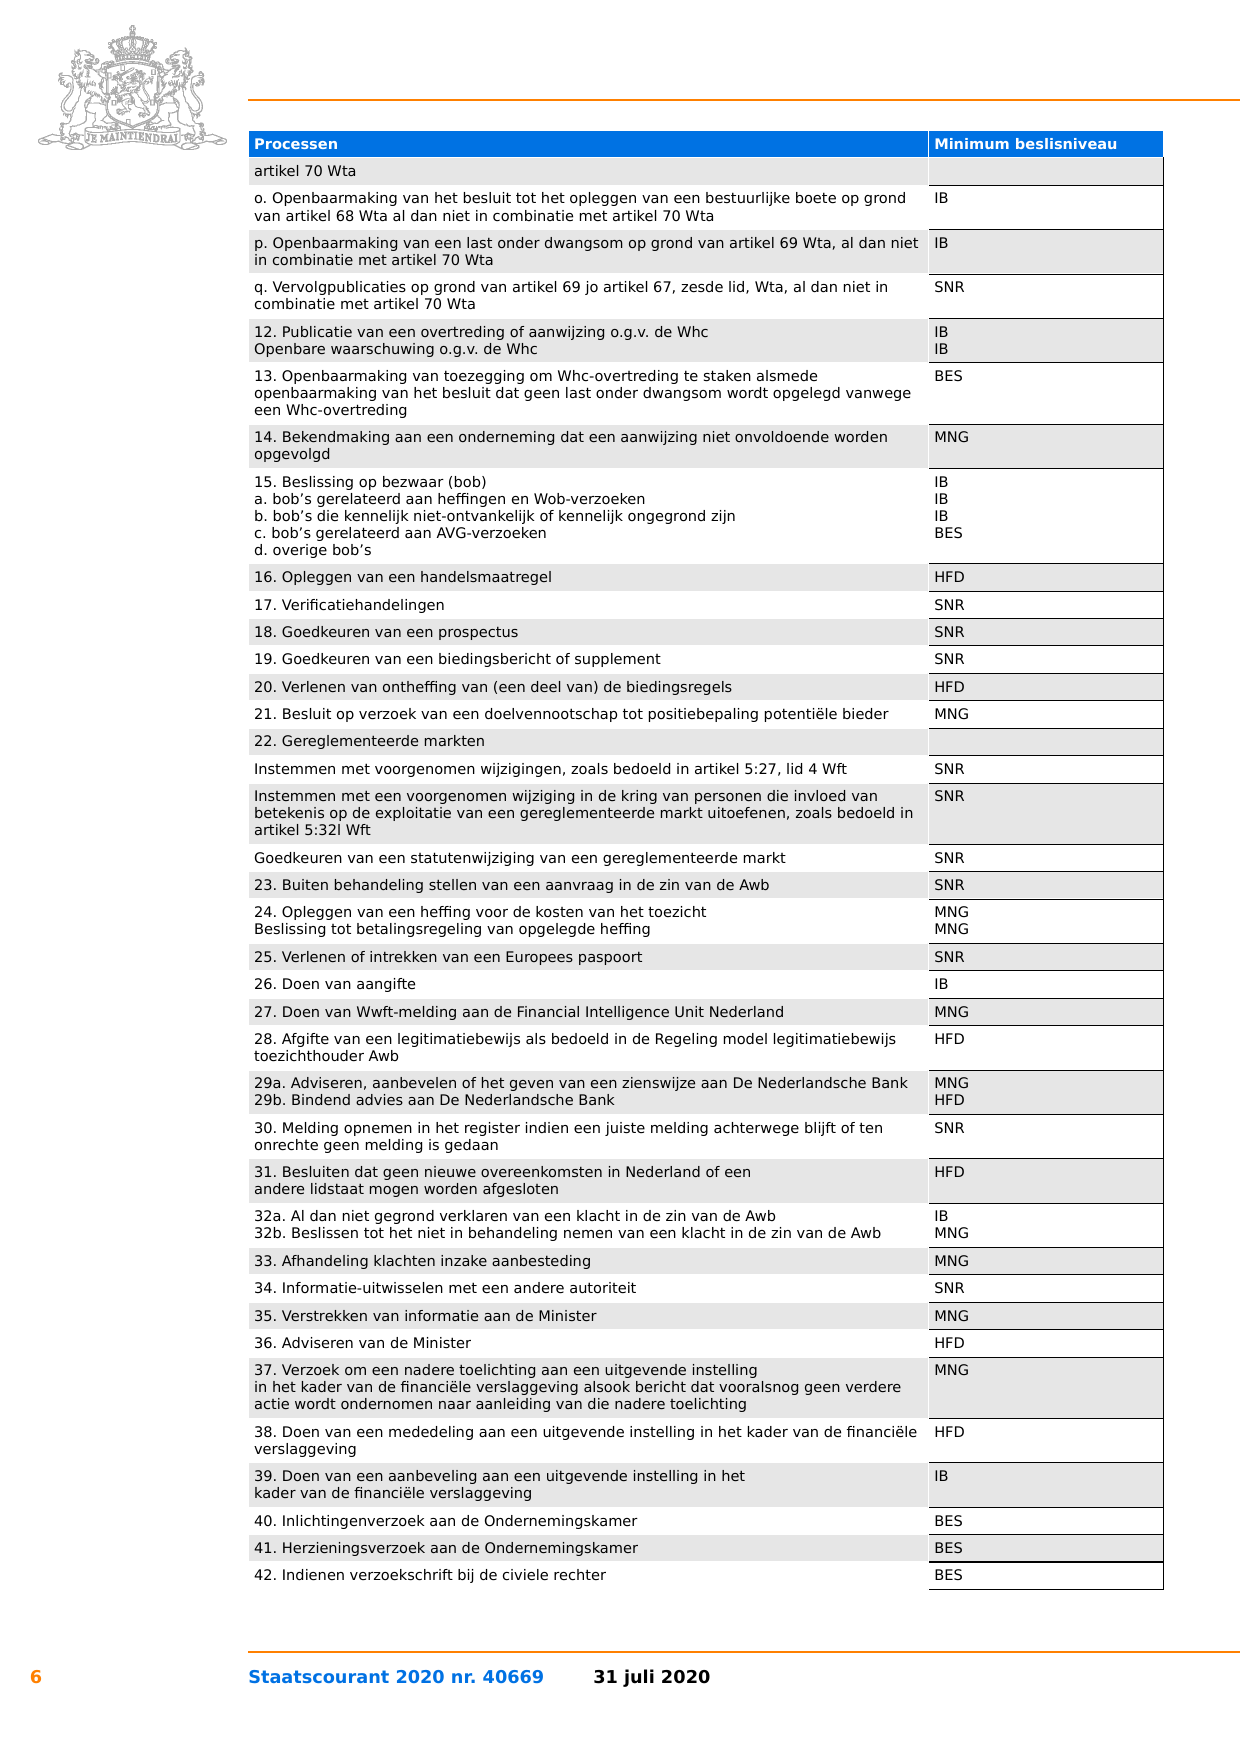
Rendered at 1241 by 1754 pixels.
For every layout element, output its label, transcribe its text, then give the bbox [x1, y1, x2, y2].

table_cell HFD [929, 1026, 1163, 1069]
table_cell MNG [929, 999, 1163, 1025]
table_cell 19. Goedkeuren van een biedingsbericht of supplement [249, 646, 928, 673]
table_cell HFD [929, 564, 1163, 591]
table_cell SNR [929, 592, 1163, 618]
table_cell 30. Melding opnemen in het register indien een juiste melding achterwege blijft of ten onrechte geen melding is gedaan [249, 1115, 928, 1158]
table_cell 22. Gereglementeerde markten [249, 729, 928, 755]
table_cell MNG [929, 1358, 1163, 1418]
table_cell MNG HFD [929, 1071, 1163, 1114]
table_cell 17. Verificatiehandelingen [249, 592, 928, 618]
table_cell IB IB [929, 319, 1163, 362]
table_cell SNR [929, 756, 1163, 782]
table_cell Instemmen met een voorgenomen wijziging in de kring van personen die invloed van betekenis op de exploitatie van een gereglementeerde markt uitoefenen, zoals bedoeld in artikel 5:32l Wft [249, 784, 928, 844]
table_cell 18. Goedkeuren van een prospectus [249, 619, 928, 645]
table_cell 16. Opleggen van een handelsmaatregel [249, 564, 928, 591]
picture [38, 25, 227, 150]
table_cell MNG [929, 701, 1163, 728]
table_cell SNR [929, 872, 1163, 898]
table_cell 12. Publicatie van een overtreding of aanwijzing o.g.v. de Whc Openbare waarschuwing o.g.v. de Whc [249, 319, 928, 362]
table_cell 41. Herzieningsverzoek aan de Ondernemingskamer [249, 1535, 928, 1561]
table_cell 33. Afhandeling klachten inzake aanbesteding [249, 1248, 928, 1274]
table_cell MNG [929, 1303, 1163, 1329]
table_cell IB MNG [929, 1204, 1163, 1247]
table_cell [929, 729, 1163, 755]
table_cell IB [929, 186, 1163, 229]
table_cell SNR [929, 646, 1163, 673]
table_cell MNG [929, 1248, 1163, 1274]
table_cell 26. Doen van aangifte [249, 971, 928, 998]
table_cell 40. Inlichtingenverzoek aan de Ondernemingskamer [249, 1508, 928, 1534]
table_cell o. Openbaarmaking van het besluit tot het opleggen van een bestuurlijke boete op grond van artikel 68 Wta al dan niet in combinatie met artikel 70 Wta [249, 186, 928, 229]
table_cell IB [929, 230, 1163, 273]
table_cell BES [929, 1508, 1163, 1534]
table_cell IB IB IB BES [929, 469, 1163, 563]
table_cell HFD [929, 1330, 1163, 1357]
table_cell BES [929, 363, 1163, 423]
table_cell BES [929, 1535, 1163, 1561]
table_cell SNR [929, 619, 1163, 645]
table_cell [929, 158, 1163, 185]
table_cell SNR [929, 1115, 1163, 1158]
table_cell Goedkeuren van een statutenwijziging van een gereglementeerde markt [249, 845, 928, 871]
table_cell SNR [929, 944, 1163, 970]
table_header Minimum beslisniveau [929, 131, 1163, 157]
table_cell 38. Doen van een mededeling aan een uitgevende instelling in het kader van de financiële verslaggeving [249, 1419, 928, 1462]
table_cell IB [929, 971, 1163, 998]
table_header Processen [249, 131, 928, 157]
table_cell MNG [929, 425, 1163, 468]
table_cell HFD [929, 674, 1163, 700]
table_cell 39. Doen van een aanbeveling aan een uitgevende instelling in het kader van de financiële verslaggeving [249, 1463, 928, 1507]
table_cell 23. Buiten behandeling stellen van een aanvraag in de zin van de Awb [249, 872, 928, 898]
table_cell 31. Besluiten dat geen nieuwe overeenkomsten in Nederland of een andere lidstaat mogen worden afgesloten [249, 1159, 928, 1203]
table_cell IB [929, 1463, 1163, 1507]
table_cell 28. Afgifte van een legitimatiebewijs als bedoeld in de Regeling model legitimatiebewijs toezichthouder Awb [249, 1026, 928, 1069]
table_cell q. Vervolgpublicaties op grond van artikel 69 jo artikel 67, zesde lid, Wta, al dan niet in combinatie met artikel 70 Wta [249, 275, 928, 318]
table_cell 36. Adviseren van de Minister [249, 1330, 928, 1357]
table_cell 34. Informatie-uitwisselen met een andere autoriteit [249, 1275, 928, 1302]
table_cell artikel 70 Wta [249, 158, 928, 185]
table_cell 21. Besluit op verzoek van een doelvennootschap tot positiebepaling potentiële bieder [249, 701, 928, 728]
table_cell Instemmen met voorgenomen wijzigingen, zoals bedoeld in artikel 5:27, lid 4 Wft [249, 756, 928, 782]
table_cell MNG MNG [929, 900, 1163, 943]
table_cell 25. Verlenen of intrekken van een Europees paspoort [249, 944, 928, 970]
table_cell 20. Verlenen van ontheffing van (een deel van) de biedingsregels [249, 674, 928, 700]
table_cell 15. Beslissing op bezwaar (bob) a. bob’s gerelateerd aan heffingen en Wob-verzoeken b. bob’s die kennelijk niet-ontvankelijk of kennelijk ongegrond zijn c. bob’s gerelateerd aan AVG-verzoeken d. overige bob’s [249, 469, 928, 563]
table_cell SNR [929, 1275, 1163, 1302]
table_cell p. Openbaarmaking van een last onder dwangsom op grond van artikel 69 Wta, al dan niet in combinatie met artikel 70 Wta [249, 230, 928, 273]
table_cell 24. Opleggen van een heffing voor de kosten van het toezicht Beslissing tot betalingsregeling van opgelegde heffing [249, 900, 928, 943]
table_cell 14. Bekendmaking aan een onderneming dat een aanwijzing niet onvoldoende worden opgevolgd [249, 425, 928, 468]
table_cell BES [929, 1563, 1163, 1589]
table_cell SNR [929, 275, 1163, 318]
table_cell 29a. Adviseren, aanbevelen of het geven van een zienswijze aan De Nederlandsche Bank 29b. Bindend advies aan De Nederlandsche Bank [249, 1071, 928, 1114]
table_cell HFD [929, 1419, 1163, 1462]
table_cell 27. Doen van Wwft-melding aan de Financial Intelligence Unit Nederland [249, 999, 928, 1025]
table_cell 32a. Al dan niet gegrond verklaren van een klacht in de zin van de Awb 32b. Beslissen tot het niet in behandeling nemen van een klacht in de zin van de Awb [249, 1204, 928, 1247]
table_cell HFD [929, 1159, 1163, 1203]
table_cell 37. Verzoek om een nadere toelichting aan een uitgevende instelling in het kader van de financiële verslaggeving alsook bericht dat vooralsnog geen verdere actie wordt ondernomen naar aanleiding van die nadere toelichting [249, 1358, 928, 1418]
table_cell SNR [929, 845, 1163, 871]
table_cell 42. Indienen verzoekschrift bij de civiele rechter [249, 1563, 928, 1589]
table_cell SNR [929, 784, 1163, 844]
table_cell 13. Openbaarmaking van toezegging om Whc-overtreding te staken alsmede openbaarmaking van het besluit dat geen last onder dwangsom wordt opgelegd vanwege een Whc-overtreding [249, 363, 928, 423]
table_cell 35. Verstrekken van informatie aan de Minister [249, 1303, 928, 1329]
